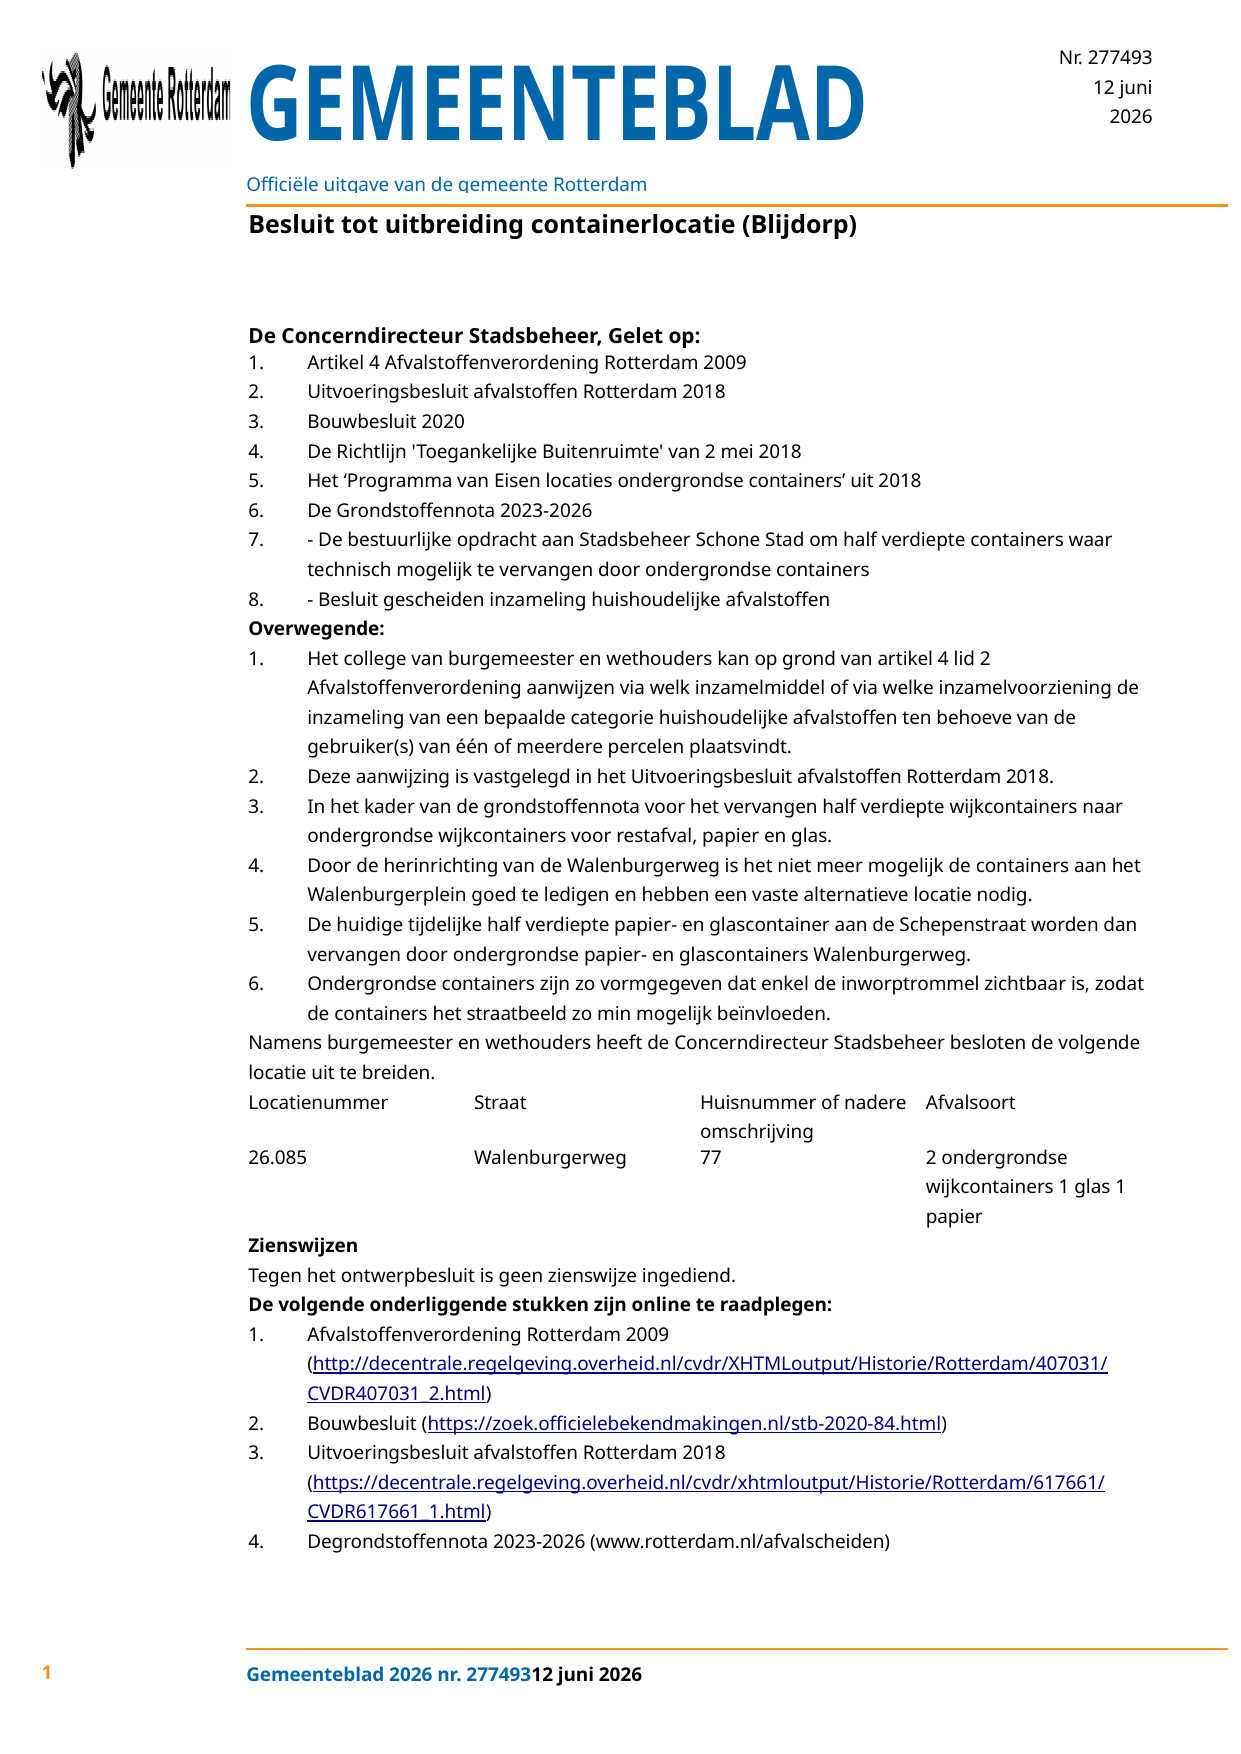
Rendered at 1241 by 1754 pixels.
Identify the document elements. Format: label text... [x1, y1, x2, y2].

text Zienswijzen [248, 1232, 1152, 1258]
text Overwegende: [248, 615, 1152, 641]
list - Besluit gescheiden inzameling huishoudelijke afvalstoffen [248, 586, 1152, 612]
text Tegen het ontwerpbesluit is geen zienswijze ingediend. [248, 1262, 1152, 1288]
picture [41, 47, 231, 172]
list Artikel 4 Afvalstoffenverordening Rotterdam 2009 [248, 349, 1152, 375]
list Uitvoeringsbesluit afvalstoffen Rotterdam 2018 (https://decentrale.regelgeving.overheid.nl/cvdr/xhtmloutput/Historie/Rotterdam/617661/CVDR617661_1.html) [248, 1439, 1152, 1524]
table_header Afvalsoort [926, 1089, 1152, 1144]
list Degrondstoffennota 2023-2026 (www.rotterdam.nl/afvalscheiden) [248, 1528, 1152, 1554]
list De Richtlijn 'Toegankelijke Buitenruimte' van 2 mei 2018 [248, 438, 1152, 464]
list Bouwbesluit (https://zoek.officielebekendmakingen.nl/stb-2020-84.html) [248, 1410, 1152, 1436]
list Het college van burgemeester en wethouders kan op grond van artikel 4 lid 2 Afvalstoffenverordening aanwijzen via welk inzamelmiddel of via welke inzamelvoorziening de inzameling van een bepaalde categorie huishoudelijke afvalstoffen ten behoeve van de gebruiker(s) van één of meerdere percelen plaatsvindt. [248, 645, 1152, 759]
list Ondergrondse containers zijn zo vormgegeven dat enkel de inworptrommel zichtbaar is, zodat de containers het straatbeeld zo min mogelijk beïnvloeden. [248, 970, 1152, 1026]
list De Grondstoffennota 2023-2026 [248, 497, 1152, 523]
table_cell 77 [700, 1144, 926, 1229]
table_header Huisnummer of nadere omschrijving [700, 1089, 926, 1144]
table_header Locatienummer [248, 1089, 474, 1144]
list - De bestuurlijke opdracht aan Stadsbeheer Schone Stad om half verdiepte containers waar technisch mogelijk te vervangen door ondergrondse containers [248, 527, 1152, 582]
text De Concerndirecteur Stadsbeheer, Gelet op: [248, 321, 1152, 349]
table_header Straat [474, 1089, 700, 1144]
table_cell 26.085 [248, 1144, 474, 1229]
list Uitvoeringsbesluit afvalstoffen Rotterdam 2018 [248, 379, 1152, 404]
list Bouwbesluit 2020 [248, 408, 1152, 434]
list Door de herinrichting van de Walenburgerweg is het niet meer mogelijk de containers aan het Walenburgerplein goed te ledigen en hebben een vaste alternatieve locatie nodig. [248, 852, 1152, 907]
text De volgende onderliggende stukken zijn online te raadplegen: [248, 1291, 1152, 1317]
table_cell 2 ondergrondse wijkcontainers 1 glas 1 papier [926, 1144, 1152, 1229]
text Besluit tot uitbreiding containerlocatie (Blijdorp) [248, 207, 1152, 241]
list In het kader van de grondstoffennota voor het vervangen half verdiepte wijkcontainers naar ondergrondse wijkcontainers voor restafval, papier en glas. [248, 793, 1152, 848]
list Het ‘Programma van Eisen locaties ondergrondse containers’ uit 2018 [248, 467, 1152, 493]
list Afvalstoffenverordening Rotterdam 2009 (http://decentrale.regelgeving.overheid.nl/cvdr/XHTMLoutput/Historie/Rotterdam/407031/CVDR407031_2.html) [248, 1321, 1152, 1406]
text Namens burgemeester en wethouders heeft de Concerndirecteur Stadsbeheer besloten de volgende locatie uit te breiden. [248, 1029, 1152, 1085]
list Deze aanwijzing is vastgelegd in het Uitvoeringsbesluit afvalstoffen Rotterdam 2018. [248, 763, 1152, 789]
table_cell Walenburgerweg [474, 1144, 700, 1229]
list De huidige tijdelijke half verdiepte papier- en glascontainer aan de Schepenstraat worden dan vervangen door ondergrondse papier- en glascontainers Walenburgerweg. [248, 911, 1152, 967]
